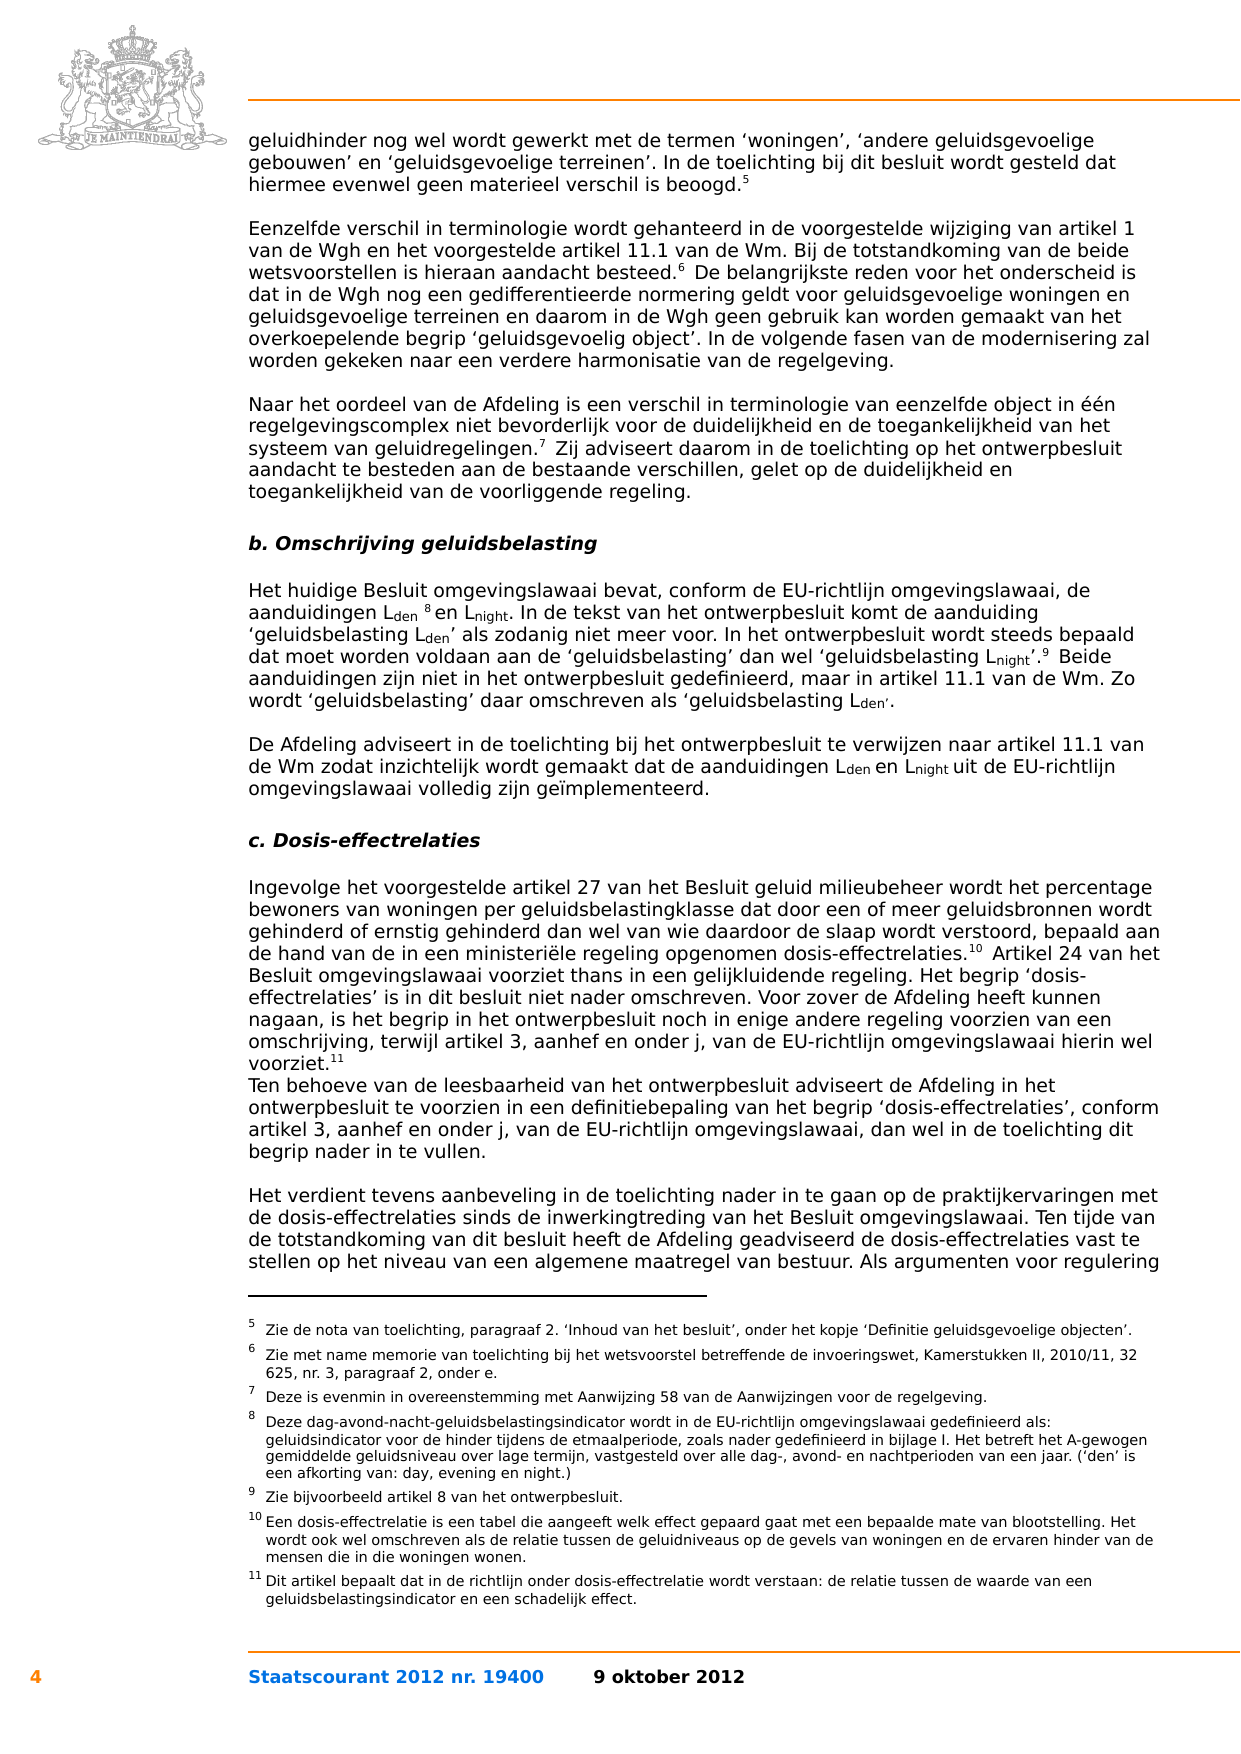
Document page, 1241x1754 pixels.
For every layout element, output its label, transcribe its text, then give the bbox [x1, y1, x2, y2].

text Het huidige Besluit omgevingslawaai bevat, conform de EU-richtlijn omgevingslawaai, de aanduidingen Lden en Lnight. In de tekst van het ontwerpbesluit komt de aanduiding ‘geluidsbelasting Lden’ als zodanig niet meer voor. In het ontwerpbesluit wordt steeds bepaald dat moet worden voldaan aan de ‘geluidsbelasting’ dan wel ‘geluidsbelasting Lnight’. Beide aanduidingen zijn niet in het ontwerpbesluit gedefinieerd, maar in artikel 11.1 van de Wm. Zo wordt ‘geluidsbelasting’ daar omschreven als ‘geluidsbelasting Lden’. [248, 580, 1163, 712]
text Ingevolge het voorgestelde artikel 27 van het Besluit geluid milieubeheer wordt het percentage bewoners van woningen per geluidsbelastingklasse dat door een of meer geluidsbronnen wordt gehinderd of ernstig gehinderd dan wel van wie daardoor de slaap wordt verstoord, bepaald aan de hand van de in een ministeriële regeling opgenomen dosis-effectrelaties. Artikel 24 van het Besluit omgevingslawaai voorziet thans in een gelijkluidende regeling. Het begrip ‘dosis-effectrelaties’ is in dit besluit niet nader omschreven. Voor zover de Afdeling heeft kunnen nagaan, is het begrip in het ontwerpbesluit noch in enige andere regeling voorzien van een omschrijving, terwijl artikel 3, aanhef en onder j, van de EU-richtlijn omgevingslawaai hierin wel voorziet. [248, 877, 1163, 1075]
picture [38, 25, 227, 150]
text Deze is evenmin in overeenstemming met Aanwijzing 58 van de Aanwijzingen voor de regelgeving. [248, 1384, 1163, 1407]
text Een dosis-effectrelatie is een tabel die aangeeft welk effect gepaard gaat met een bepaalde mate van blootstelling. Het wordt ook wel omschreven als de relatie tussen de geluidniveaus op de gevels van woningen en de ervaren hinder van de mensen die in die woningen wonen. [248, 1510, 1163, 1566]
text Zie met name memorie van toelichting bij het wetsvoorstel betreffende de invoeringswet, Kamerstukken II, 2010/11, 32 625, nr. 3, paragraaf 2, onder e. [248, 1343, 1163, 1382]
text Zie bijvoorbeeld artikel 8 van het ontwerpbesluit. [248, 1485, 1163, 1507]
subtitle c. Dosis-effectrelaties [248, 830, 1163, 852]
text Naar het oordeel van de Afdeling is een verschil in terminologie van eenzelfde object in één regelgevingscomplex niet bevorderlijk voor de duidelijkheid en de toegankelijkheid van het systeem van geluidregelingen. Zij adviseert daarom in de toelichting op het ontwerpbesluit aandacht te besteden aan de bestaande verschillen, gelet op de duidelijkheid en toegankelijkheid van de voorliggende regeling. [248, 393, 1163, 503]
subtitle b. Omschrijving geluidsbelasting [248, 533, 1163, 555]
text De Afdeling adviseert in de toelichting bij het ontwerpbesluit te verwijzen naar artikel 11.1 van de Wm zodat inzichtelijk wordt gemaakt dat de aanduidingen Lden en Lnight uit de EU-richtlijn omgevingslawaai volledig zijn geïmplementeerd. [248, 734, 1163, 800]
text Deze dag-avond-nacht-geluidsbelastingsindicator wordt in de EU-richtlijn omgevingslawaai gedefinieerd als: geluidsindicator voor de hinder tijdens de etmaalperiode, zoals nader gedefinieerd in bijlage I. Het betreft het A-gewogen gemiddelde geluidsniveau over lage termijn, vastgesteld over alle dag-, avond- en nachtperioden van een jaar. (‘den’ is een afkorting van: day, evening en night.) [248, 1409, 1163, 1482]
text geluidhinder nog wel wordt gewerkt met de termen ‘woningen’, ‘andere geluidsgevoelige gebouwen’ en ‘geluidsgevoelige terreinen’. In de toelichting bij dit besluit wordt gesteld dat hiermee evenwel geen materieel verschil is beoogd. [248, 130, 1163, 196]
text Eenzelfde verschil in terminologie wordt gehanteerd in de voorgestelde wijziging van artikel 1 van de Wgh en het voorgestelde artikel 11.1 van de Wm. Bij de totstandkoming van de beide wetsvoorstellen is hieraan aandacht besteed. De belangrijkste reden voor het onderscheid is dat in de Wgh nog een gedifferentieerde normering geldt voor geluidsgevoelige woningen en geluidsgevoelige terreinen en daarom in de Wgh geen gebruik kan worden gemaakt van het overkoepelende begrip ‘geluidsgevoelig object’. In de volgende fasen van de modernisering zal worden gekeken naar een verdere harmonisatie van de regelgeving. [248, 218, 1163, 372]
text Het verdient tevens aanbeveling in de toelichting nader in te gaan op de praktijkervaringen met de dosis-effectrelaties sinds de inwerkingtreding van het Besluit omgevingslawaai. Ten tijde van de totstandkoming van dit besluit heeft de Afdeling geadviseerd de dosis-effectrelaties vast te stellen op het niveau van een algemene maatregel van bestuur. Als argumenten voor regulering [248, 1184, 1163, 1272]
text Dit artikel bepaalt dat in de richtlijn onder dosis-effectrelatie wordt verstaan: de relatie tussen de waarde van een geluidsbelastingsindicator en een schadelijk effect. [248, 1569, 1163, 1608]
text Ten behoeve van de leesbaarheid van het ontwerpbesluit adviseert de Afdeling in het ontwerpbesluit te voorzien in een definitiebepaling van het begrip ‘dosis-effectrelaties’, conform artikel 3, aanhef en onder j, van de EU-richtlijn omgevingslawaai, dan wel in de toelichting dit begrip nader in te vullen. [248, 1075, 1163, 1163]
text Zie de nota van toelichting, paragraaf 2. ‘Inhoud van het besluit’, onder het kopje ‘Definitie geluidsgevoelige objecten’. [248, 1318, 1163, 1340]
